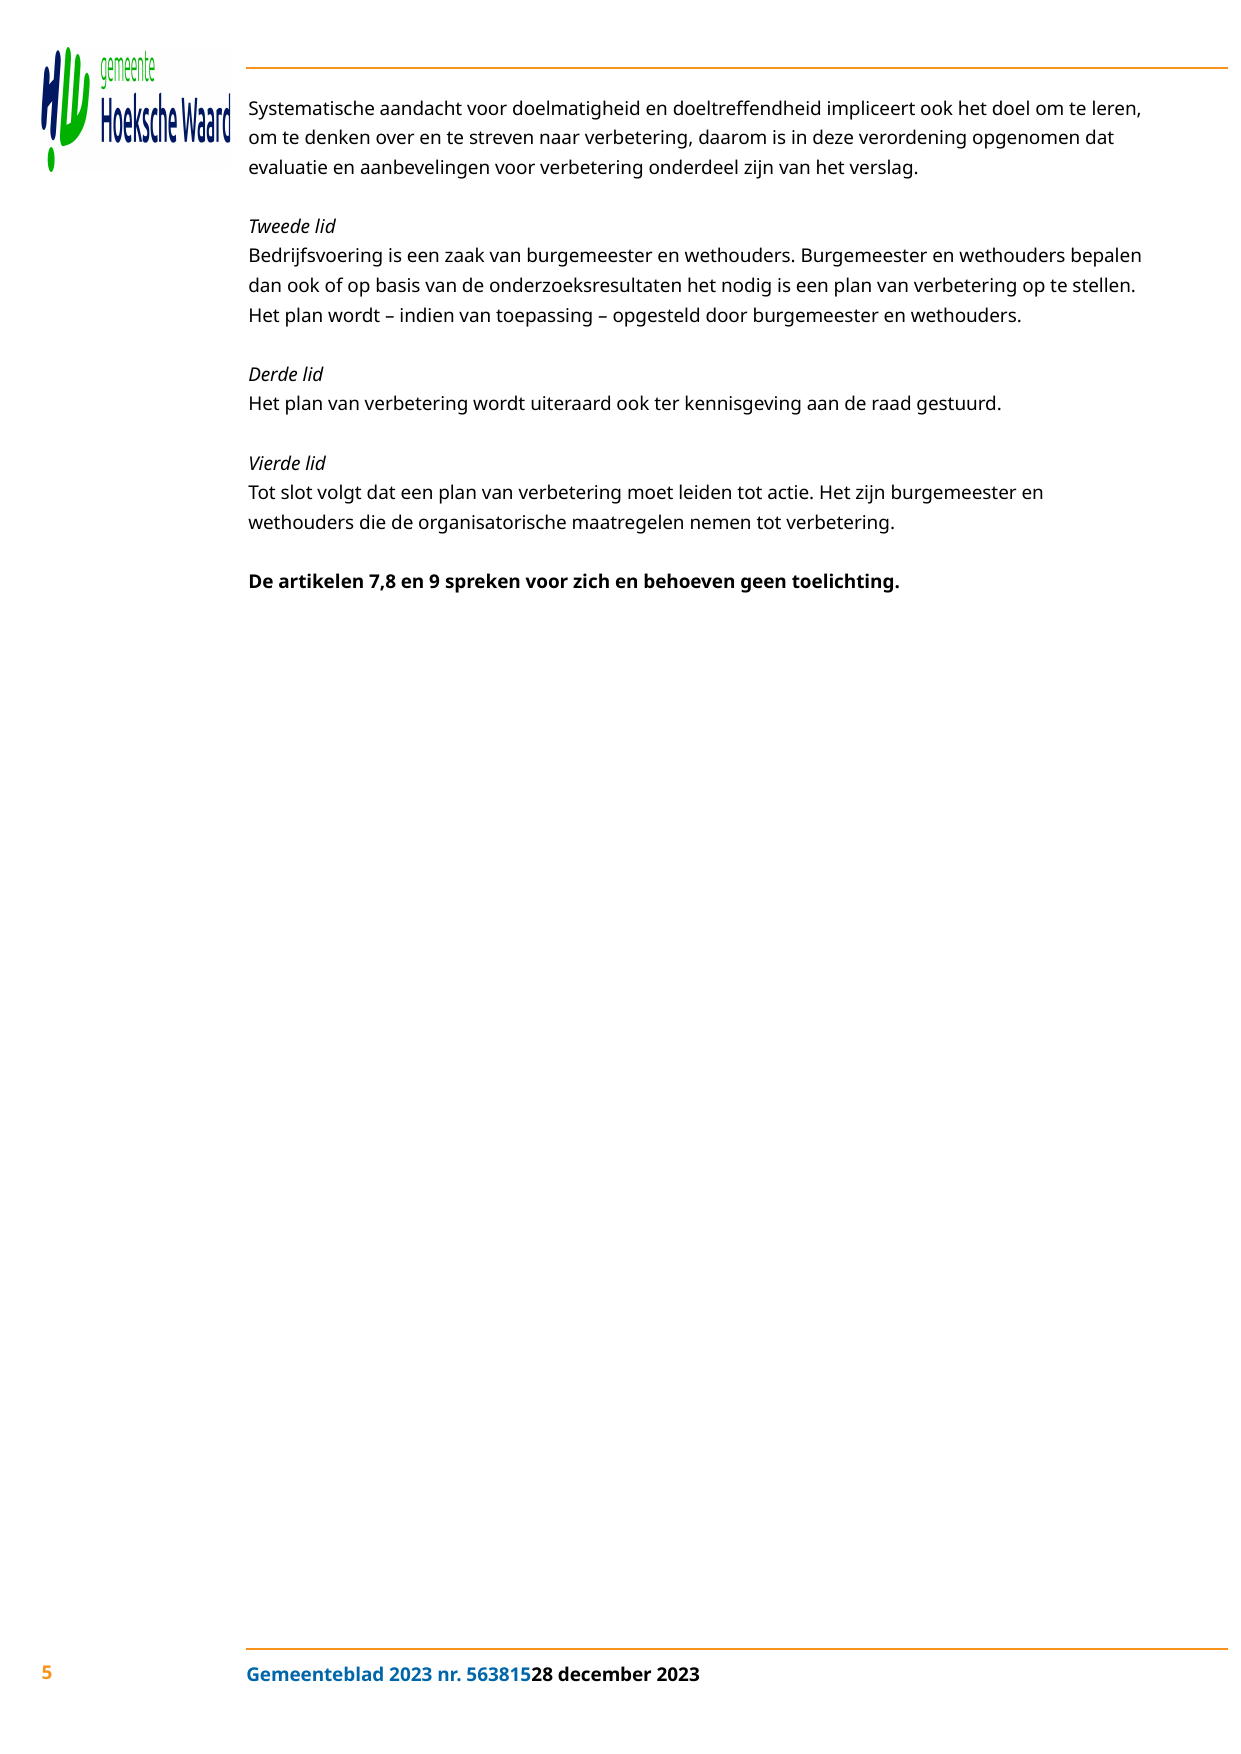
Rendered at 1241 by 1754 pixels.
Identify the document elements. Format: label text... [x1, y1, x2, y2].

picture [41, 47, 231, 172]
text Het plan van verbetering wordt uiteraard ook ter kennisgeving aan de raad gestuurd. [248, 391, 1152, 416]
text Derde lid [248, 361, 1152, 387]
text Bedrijfsvoering is een zaak van burgemeester en wethouders. Burgemeester en wethouders bepalen dan ook of op basis van de onderzoeksresultaten het nodig is een plan van verbetering op te stellen. [248, 243, 1152, 298]
text Het plan wordt – indien van toepassing – opgesteld door burgemeester en wethouders. [248, 302, 1152, 328]
text Tot slot volgt dat een plan van verbetering moet leiden tot actie. Het zijn burgemeester en wethouders die de organisatorische maatregelen nemen tot verbetering. [248, 479, 1152, 535]
text De artikelen 7,8 en 9 spreken voor zich en behoeven geen toelichting. [248, 568, 1152, 594]
text Systematische aandacht voor doelmatigheid en doeltreffendheid impliceert ook het doel om te leren, om te denken over en te streven naar verbetering, daarom is in deze verordening opgenomen dat evaluatie en aanbevelingen voor verbetering onderdeel zijn van het verslag. [248, 95, 1152, 180]
text Tweede lid [248, 213, 1152, 239]
text Vierde lid [248, 450, 1152, 476]
